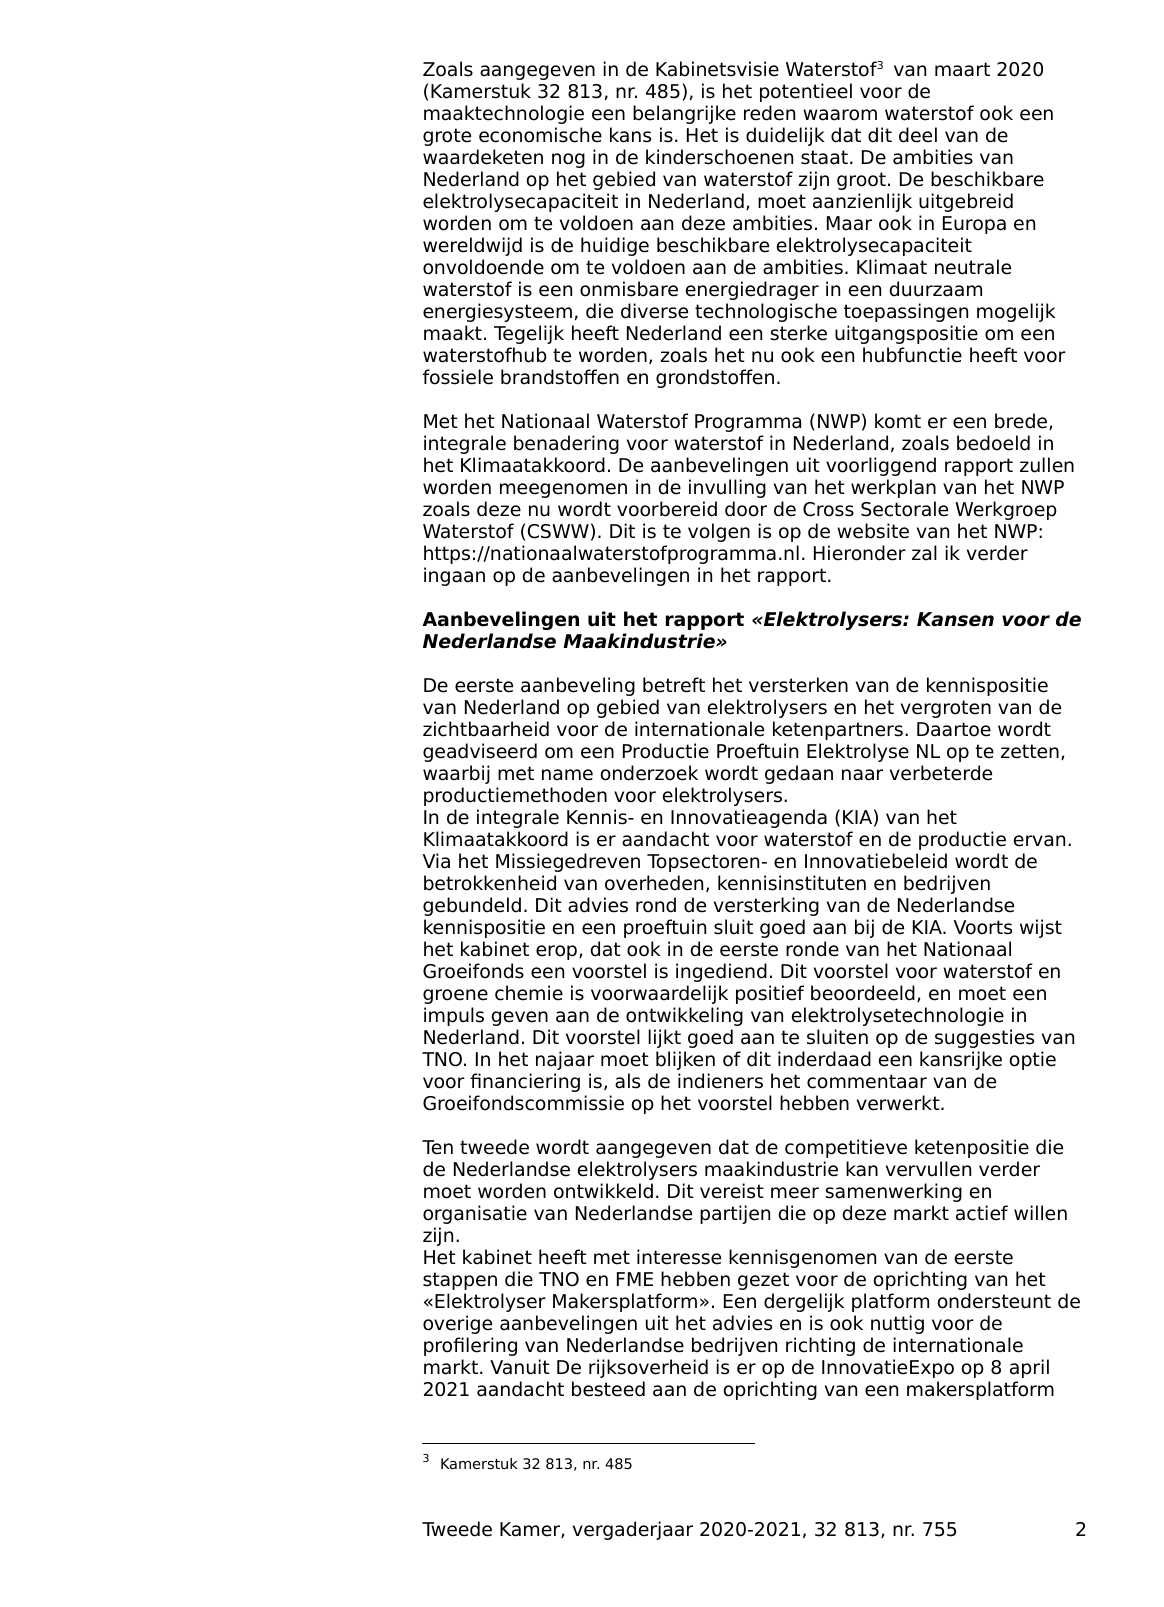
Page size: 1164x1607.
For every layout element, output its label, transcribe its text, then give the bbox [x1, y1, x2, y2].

text Ten tweede wordt aangegeven dat de competitieve ketenpositie die de Nederlandse elektrolysers maakindustrie kan vervullen verder moet worden ontwikkeld. Dit vereist meer samenwerking en organisatie van Nederlandse partijen die op deze markt actief willen zijn. [422, 1137, 1087, 1247]
text Kamerstuk 32 813, nr. 485 [422, 1452, 1087, 1474]
text De eerste aanbeveling betreft het versterken van de kennispositie van Nederland op gebied van elektrolysers en het vergroten van de zichtbaarheid voor de internationale ketenpartners. Daartoe wordt geadviseerd om een Productie Proeftuin Elektrolyse NL op te zetten, waarbij met name onderzoek wordt gedaan naar verbeterde productiemethoden voor elektrolysers. [422, 675, 1087, 807]
text Met het Nationaal Waterstof Programma (NWP) komt er een brede, integrale benadering voor waterstof in Nederland, zoals bedoeld in het Klimaatakkoord. De aanbevelingen uit voorliggend rapport zullen worden meegenomen in de invulling van het werkplan van het NWP zoals deze nu wordt voorbereid door de Cross Sectorale Werkgroep Waterstof (CSWW). Dit is te volgen is op de website van het NWP: https://nationaalwaterstofprogramma.nl. Hieronder zal ik verder ingaan op de aanbevelingen in het rapport. [422, 411, 1087, 587]
subtitle Aanbevelingen uit het rapport «Elektrolysers: Kansen voor de Nederlandse Maakindustrie» [422, 609, 1087, 653]
text Zoals aangegeven in de Kabinetsvisie Waterstof van maart 2020 (Kamerstuk 32 813, nr. 485), is het potentieel voor de maaktechnologie een belangrijke reden waarom waterstof ook een grote economische kans is. Het is duidelijk dat dit deel van de waardeketen nog in de kinderschoenen staat. De ambities van Nederland op het gebied van waterstof zijn groot. De beschikbare elektrolysecapaciteit in Nederland, moet aanzienlijk uitgebreid worden om te voldoen aan deze ambities. Maar ook in Europa en wereldwijd is de huidige beschikbare elektrolysecapaciteit onvoldoende om te voldoen aan de ambities. Klimaat neutrale waterstof is een onmisbare energiedrager in een duurzaam energiesysteem, die diverse technologische toepassingen mogelijk maakt. Tegelijk heeft Nederland een sterke uitgangspositie om een waterstofhub te worden, zoals het nu ook een hubfunctie heeft voor fossiele brandstoffen en grondstoffen. [422, 59, 1087, 389]
text Het kabinet heeft met interesse kennisgenomen van de eerste stappen die TNO en FME hebben gezet voor de oprichting van het «Elektrolyser Makersplatform». Een dergelijk platform ondersteunt de overige aanbevelingen uit het advies en is ook nuttig voor de profilering van Nederlandse bedrijven richting de internationale markt. Vanuit De rijksoverheid is er op de InnovatieExpo op 8 april 2021 aandacht besteed aan de oprichting van een makersplatform [422, 1247, 1087, 1401]
text In de integrale Kennis- en Innovatieagenda (KIA) van het Klimaatakkoord is er aandacht voor waterstof en de productie ervan. Via het Missiegedreven Topsectoren- en Innovatiebeleid wordt de betrokkenheid van overheden, kennisinstituten en bedrijven gebundeld. Dit advies rond de versterking van de Nederlandse kennispositie en een proeftuin sluit goed aan bij de KIA. Voorts wijst het kabinet erop, dat ook in de eerste ronde van het Nationaal Groeifonds een voorstel is ingediend. Dit voorstel voor waterstof en groene chemie is voorwaardelijk positief beoordeeld, en moet een impuls geven aan de ontwikkeling van elektrolysetechnologie in Nederland. Dit voorstel lijkt goed aan te sluiten op de suggesties van TNO. In het najaar moet blijken of dit inderdaad een kansrijke optie voor financiering is, als de indieners het commentaar van de Groeifondscommissie op het voorstel hebben verwerkt. [422, 807, 1087, 1115]
